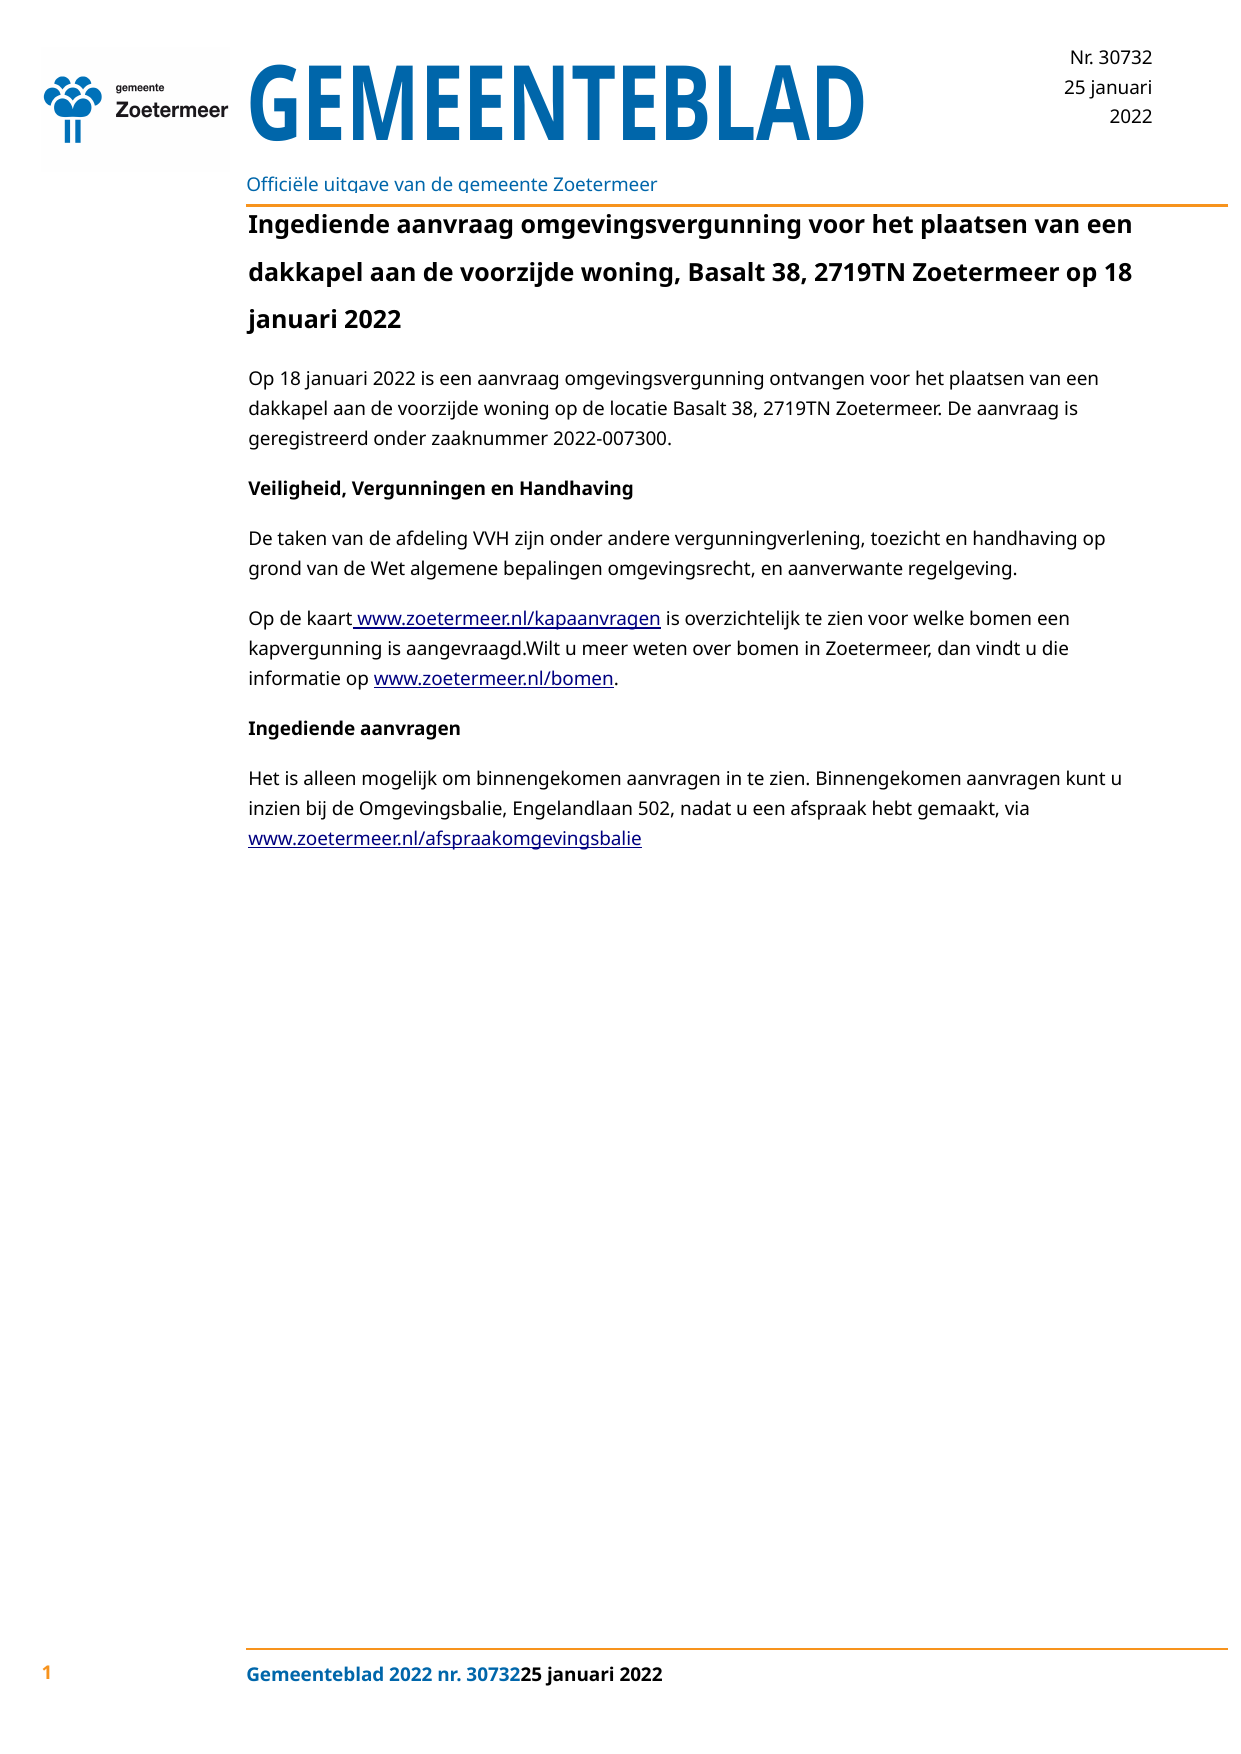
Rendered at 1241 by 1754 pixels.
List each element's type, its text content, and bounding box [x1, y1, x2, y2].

text Het is alleen mogelijk om binnengekomen aanvragen in te zien. Binnengekomen aanvragen kunt u inzien bij de Omgevingsbalie, Engelandlaan 502, nadat u een afspraak hebt gemaakt, via www.zoetermeer.nl/afspraakomgevingsbalie [248, 766, 1152, 850]
text De taken van de afdeling VVH zijn onder andere vergunningverlening, toezicht en handhaving op grond van de Wet algemene bepalingen omgevingsrecht, en aanverwante regelgeving. [248, 526, 1152, 581]
text Ingediende aanvragen [248, 715, 1152, 741]
text Op 18 januari 2022 is een aanvraag omgevingsvergunning ontvangen voor het plaatsen van een dakkapel aan de voorzijde woning op de locatie Basalt 38, 2719TN Zoetermeer. De aanvraag is geregistreerd onder zaaknummer 2022-007300. [248, 366, 1152, 450]
text Veiligheid, Vergunningen en Handhaving [248, 475, 1152, 501]
text Op de kaart www.zoetermeer.nl/kapaanvragen is overzichtelijk te zien voor welke bomen een kapvergunning is aangevraagd.Wilt u meer weten over bomen in Zoetermeer, dan vindt u die informatie op www.zoetermeer.nl/bomen. [248, 606, 1152, 690]
picture [41, 47, 231, 172]
text Ingediende aanvraag omgevingsvergunning voor het plaatsen van een dakkapel aan de voorzijde woning, Basalt 38, 2719TN Zoetermeer op 18 januari 2022 [248, 207, 1152, 336]
